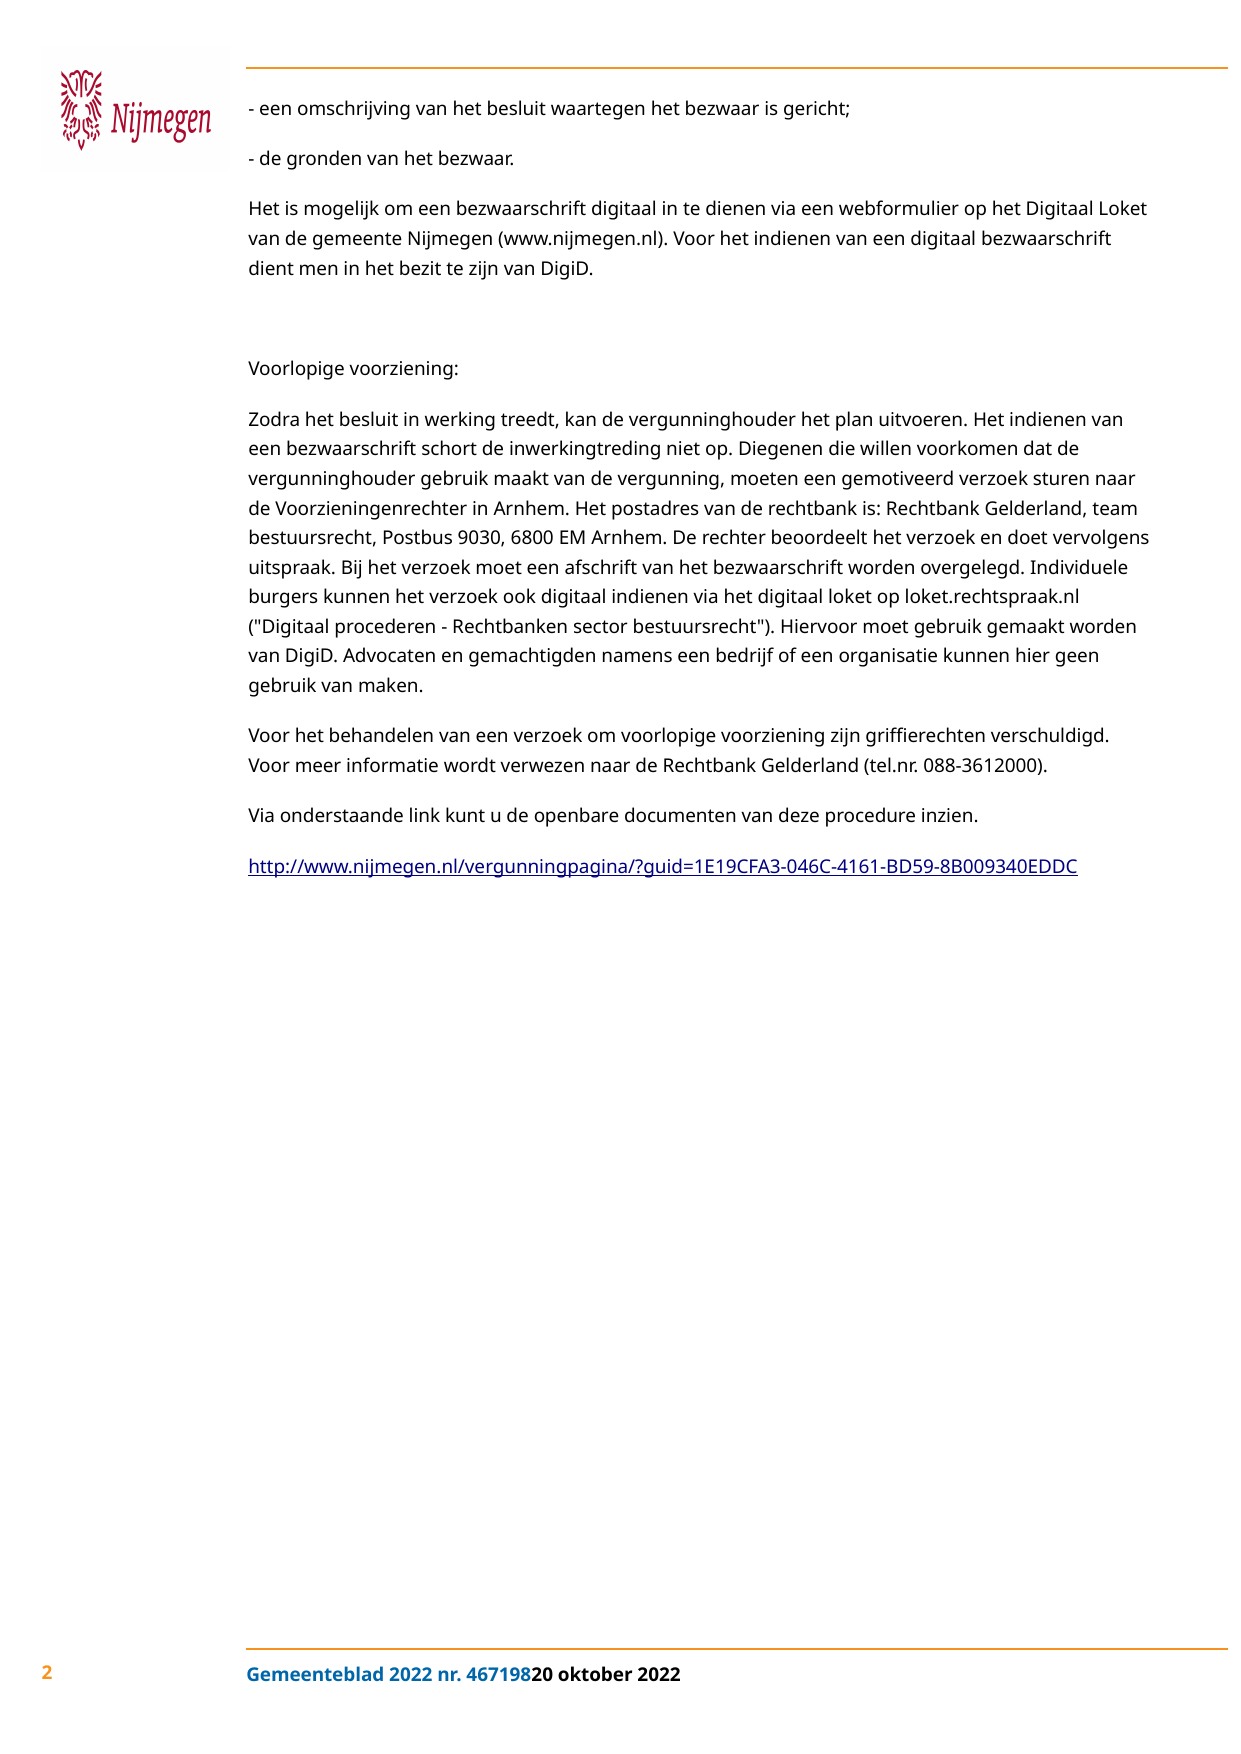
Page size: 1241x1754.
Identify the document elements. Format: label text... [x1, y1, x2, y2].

text Voor het behandelen van een verzoek om voorlopige voorziening zijn griffierechten verschuldigd. Voor meer informatie wordt verwezen naar de Rechtbank Gelderland (tel.nr. 088-3612000). [248, 723, 1152, 778]
text Zodra het besluit in werking treedt, kan de vergunninghouder het plan uitvoeren. Het indienen van een bezwaarschrift schort de inwerkingtreding niet op. Diegenen die willen voorkomen dat de vergunninghouder gebruik maakt van de vergunning, moeten een gemotiveerd verzoek sturen naar de Voorzieningenrechter in Arnhem. Het postadres van de rechtbank is: Rechtbank Gelderland, team bestuursrecht, Postbus 9030, 6800 EM Arnhem. De rechter beoordeelt het verzoek en doet vervolgens uitspraak. Bij het verzoek moet een afschrift van het bezwaarschrift worden overgelegd. Individuele burgers kunnen het verzoek ook digitaal indienen via het digitaal loket op loket.rechtspraak.nl ("Digitaal procederen - Rechtbanken sector bestuursrecht"). Hiervoor moet gebruik gemaakt worden van DigiD. Advocaten en gemachtigden namens een bedrijf of een organisatie kunnen hier geen gebruik van maken. [248, 406, 1152, 698]
text Het is mogelijk om een bezwaarschrift digitaal in te dienen via een webformulier op het Digitaal Loket van de gemeente Nijmegen (www.nijmegen.nl). Voor het indienen van een digitaal bezwaarschrift dient men in het bezit te zijn van DigiD. [248, 196, 1152, 281]
text - de gronden van het bezwaar. [248, 145, 1152, 171]
picture [41, 47, 231, 172]
text Via onderstaande link kunt u de openbare documenten van deze procedure inzien. [248, 803, 1152, 828]
text - een omschrijving van het besluit waartegen het bezwaar is gericht; [248, 95, 1152, 121]
text Voorlopige voorziening: [248, 356, 1152, 381]
text http://www.nijmegen.nl/vergunningpagina/?guid=1E19CFA3-046C-4161-BD59-8B009340EDDC [248, 853, 1152, 879]
